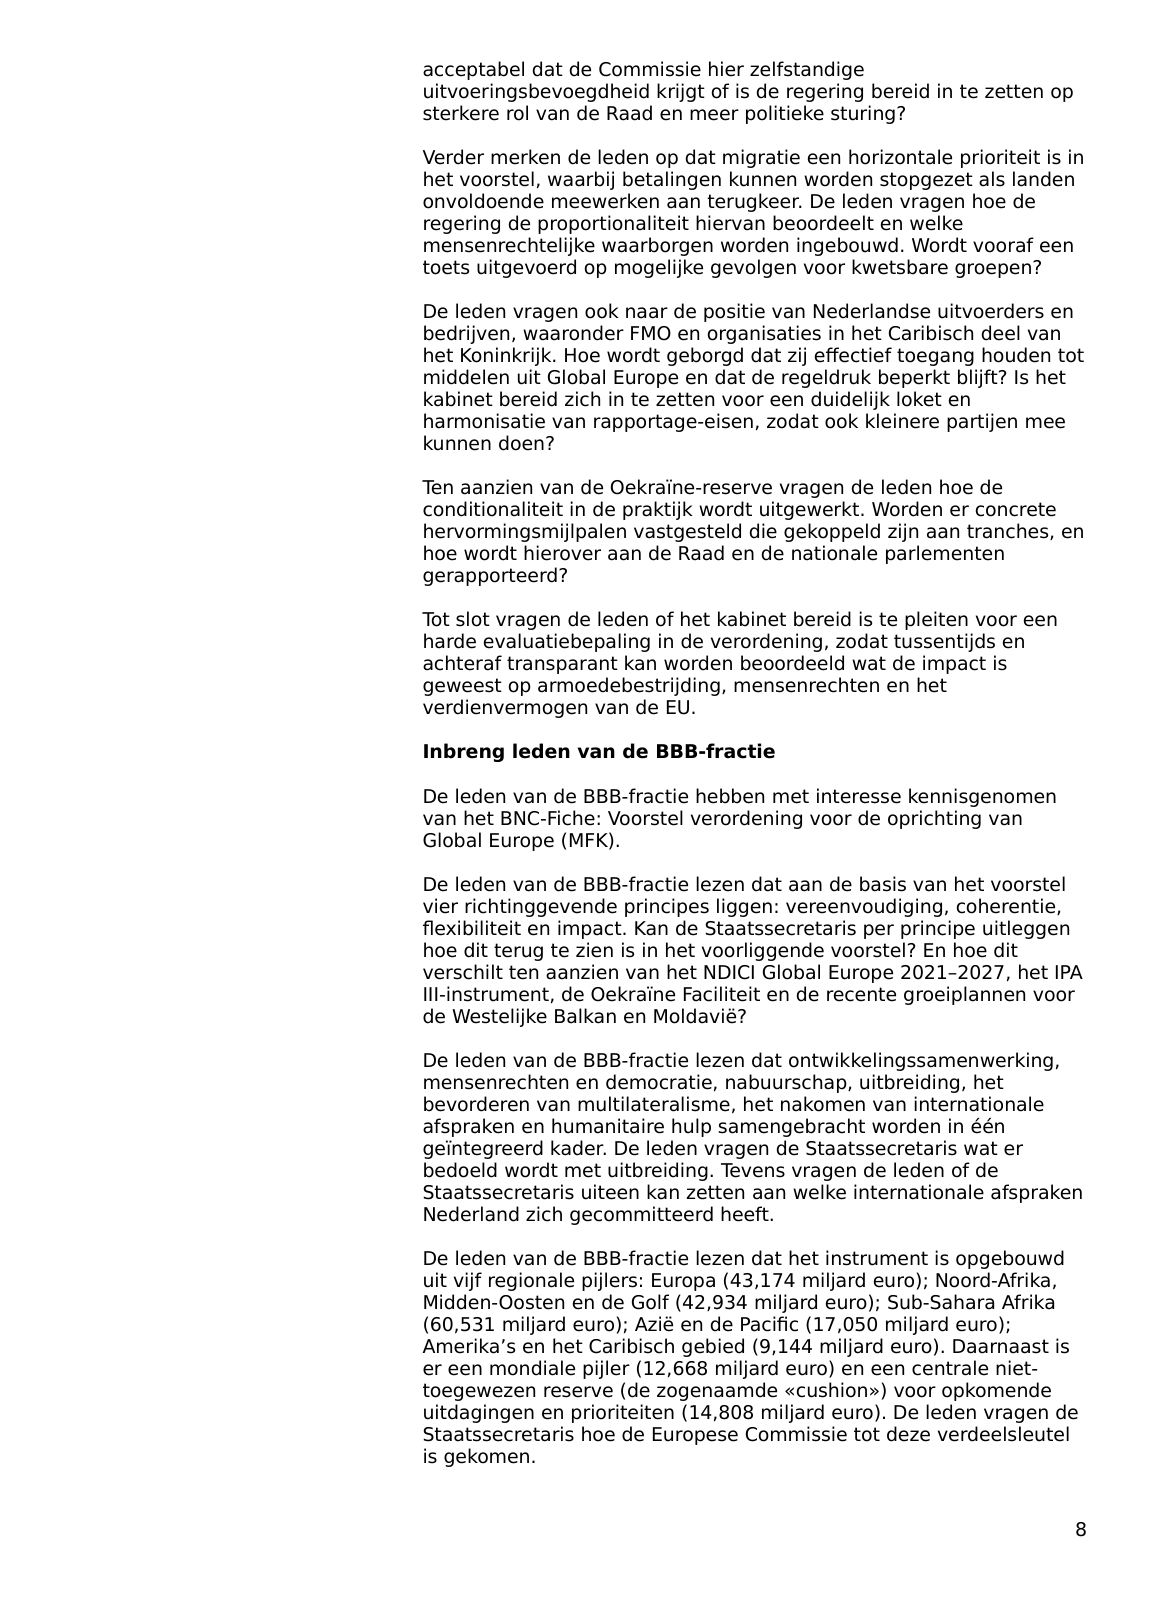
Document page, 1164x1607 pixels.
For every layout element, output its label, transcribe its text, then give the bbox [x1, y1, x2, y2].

text De leden vragen ook naar de positie van Nederlandse uitvoerders en bedrijven, waaronder FMO en organisaties in het Caribisch deel van het Koninkrijk. Hoe wordt geborgd dat zij effectief toegang houden tot middelen uit Global Europe en dat de regeldruk beperkt blijft? Is het kabinet bereid zich in te zetten voor een duidelijk loket en harmonisatie van rapportage-eisen, zodat ook kleinere partijen mee kunnen doen? [422, 301, 1087, 455]
text De leden van de BBB-fractie lezen dat het instrument is opgebouwd uit vijf regionale pijlers: Europa (43,174 miljard euro); Noord-Afrika, Midden-Oosten en de Golf (42,934 miljard euro); Sub-Sahara Afrika (60,531 miljard euro); Azië en de Pacific (17,050 miljard euro); Amerika’s en het Caribisch gebied (9,144 miljard euro). Daarnaast is er een mondiale pijler (12,668 miljard euro) en een centrale niet-toegewezen reserve (de zogenaamde «cushion») voor opkomende uitdagingen en prioriteiten (14,808 miljard euro). De leden vragen de Staatssecretaris hoe de Europese Commissie tot deze verdeelsleutel is gekomen. [422, 1248, 1087, 1468]
text Ten aanzien van de Oekraïne-reserve vragen de leden hoe de conditionaliteit in de praktijk wordt uitgewerkt. Worden er concrete hervormingsmijlpalen vastgesteld die gekoppeld zijn aan tranches, en hoe wordt hierover aan de Raad en de nationale parlementen gerapporteerd? [422, 477, 1087, 587]
text De leden van de BBB-fractie lezen dat aan de basis van het voorstel vier richtinggevende principes liggen: vereenvoudiging, coherentie, flexibiliteit en impact. Kan de Staatssecretaris per principe uitleggen hoe dit terug te zien is in het voorliggende voorstel? En hoe dit verschilt ten aanzien van het NDICI Global Europe 2021–2027, het IPA III-instrument, de Oekraïne Faciliteit en de recente groeiplannen voor de Westelijke Balkan en Moldavië? [422, 874, 1087, 1028]
subtitle Inbreng leden van de BBB-fractie [422, 741, 1087, 763]
text Verder merken de leden op dat migratie een horizontale prioriteit is in het voorstel, waarbij betalingen kunnen worden stopgezet als landen onvoldoende meewerken aan terugkeer. De leden vragen hoe de regering de proportionaliteit hiervan beoordeelt en welke mensenrechtelijke waarborgen worden ingebouwd. Wordt vooraf een toets uitgevoerd op mogelijke gevolgen voor kwetsbare groepen? [422, 147, 1087, 279]
text acceptabel dat de Commissie hier zelfstandige uitvoeringsbevoegdheid krijgt of is de regering bereid in te zetten op sterkere rol van de Raad en meer politieke sturing? [422, 59, 1087, 125]
text De leden van de BBB-fractie lezen dat ontwikkelingssamenwerking, mensenrechten en democratie, nabuurschap, uitbreiding, het bevorderen van multilateralisme, het nakomen van internationale afspraken en humanitaire hulp samengebracht worden in één geïntegreerd kader. De leden vragen de Staatssecretaris wat er bedoeld wordt met uitbreiding. Tevens vragen de leden of de Staatssecretaris uiteen kan zetten aan welke internationale afspraken Nederland zich gecommitteerd heeft. [422, 1050, 1087, 1226]
text De leden van de BBB-fractie hebben met interesse kennisgenomen van het BNC-Fiche: Voorstel verordening voor de oprichting van Global Europe (MFK). [422, 786, 1087, 852]
text Tot slot vragen de leden of het kabinet bereid is te pleiten voor een harde evaluatiebepaling in de verordening, zodat tussentijds en achteraf transparant kan worden beoordeeld wat de impact is geweest op armoedebestrijding, mensenrechten en het verdienvermogen van de EU. [422, 609, 1087, 719]
